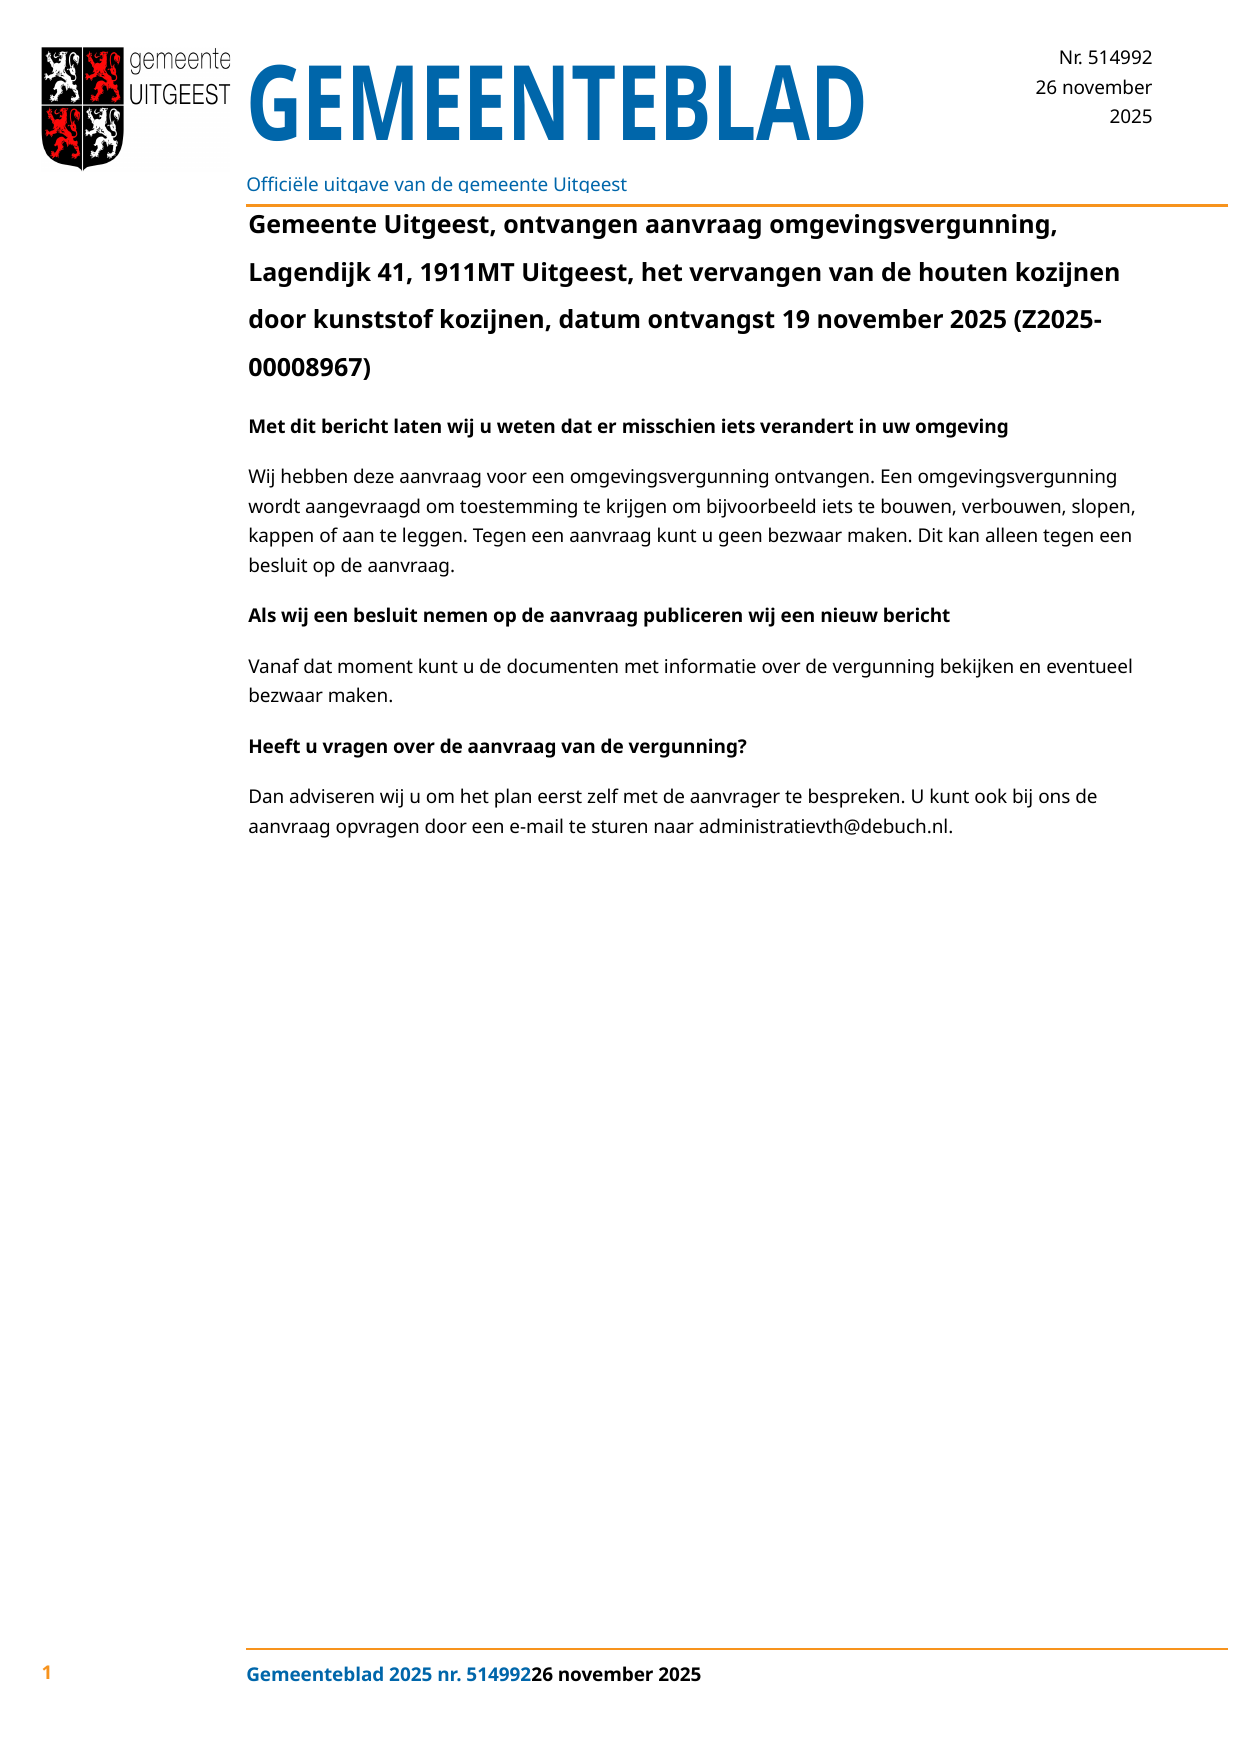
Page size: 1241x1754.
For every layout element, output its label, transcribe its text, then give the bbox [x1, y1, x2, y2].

text Als wij een besluit nemen op de aanvraag publiceren wij een nieuw bericht [248, 603, 1152, 628]
text Wij hebben deze aanvraag voor een omgevingsvergunning ontvangen. Een omgevingsvergunning wordt aangevraagd om toestemming te krijgen om bijvoorbeeld iets te bouwen, verbouwen, slopen, kappen of aan te leggen. Tegen een aanvraag kunt u geen bezwaar maken. Dit kan alleen tegen een besluit op de aanvraag. [248, 463, 1152, 578]
text Met dit bericht laten wij u weten dat er misschien iets verandert in uw omgeving [248, 413, 1152, 439]
text Gemeente Uitgeest, ontvangen aanvraag omgevingsvergunning, Lagendijk 41, 1911MT Uitgeest, het vervangen van de houten kozijnen door kunststof kozijnen, datum ontvangst 19 november 2025 (Z2025-00008967) [248, 207, 1152, 384]
picture [41, 47, 231, 172]
text Vanaf dat moment kunt u de documenten met informatie over de vergunning bekijken en eventueel bezwaar maken. [248, 653, 1152, 708]
text Heeft u vragen over de aanvraag van de vergunning? [248, 733, 1152, 759]
text Dan adviseren wij u om het plan eerst zelf met de aanvrager te bespreken. U kunt ook bij ons de aanvraag opvragen door een e-mail te sturen naar administratievth@debuch.nl. [248, 783, 1152, 839]
